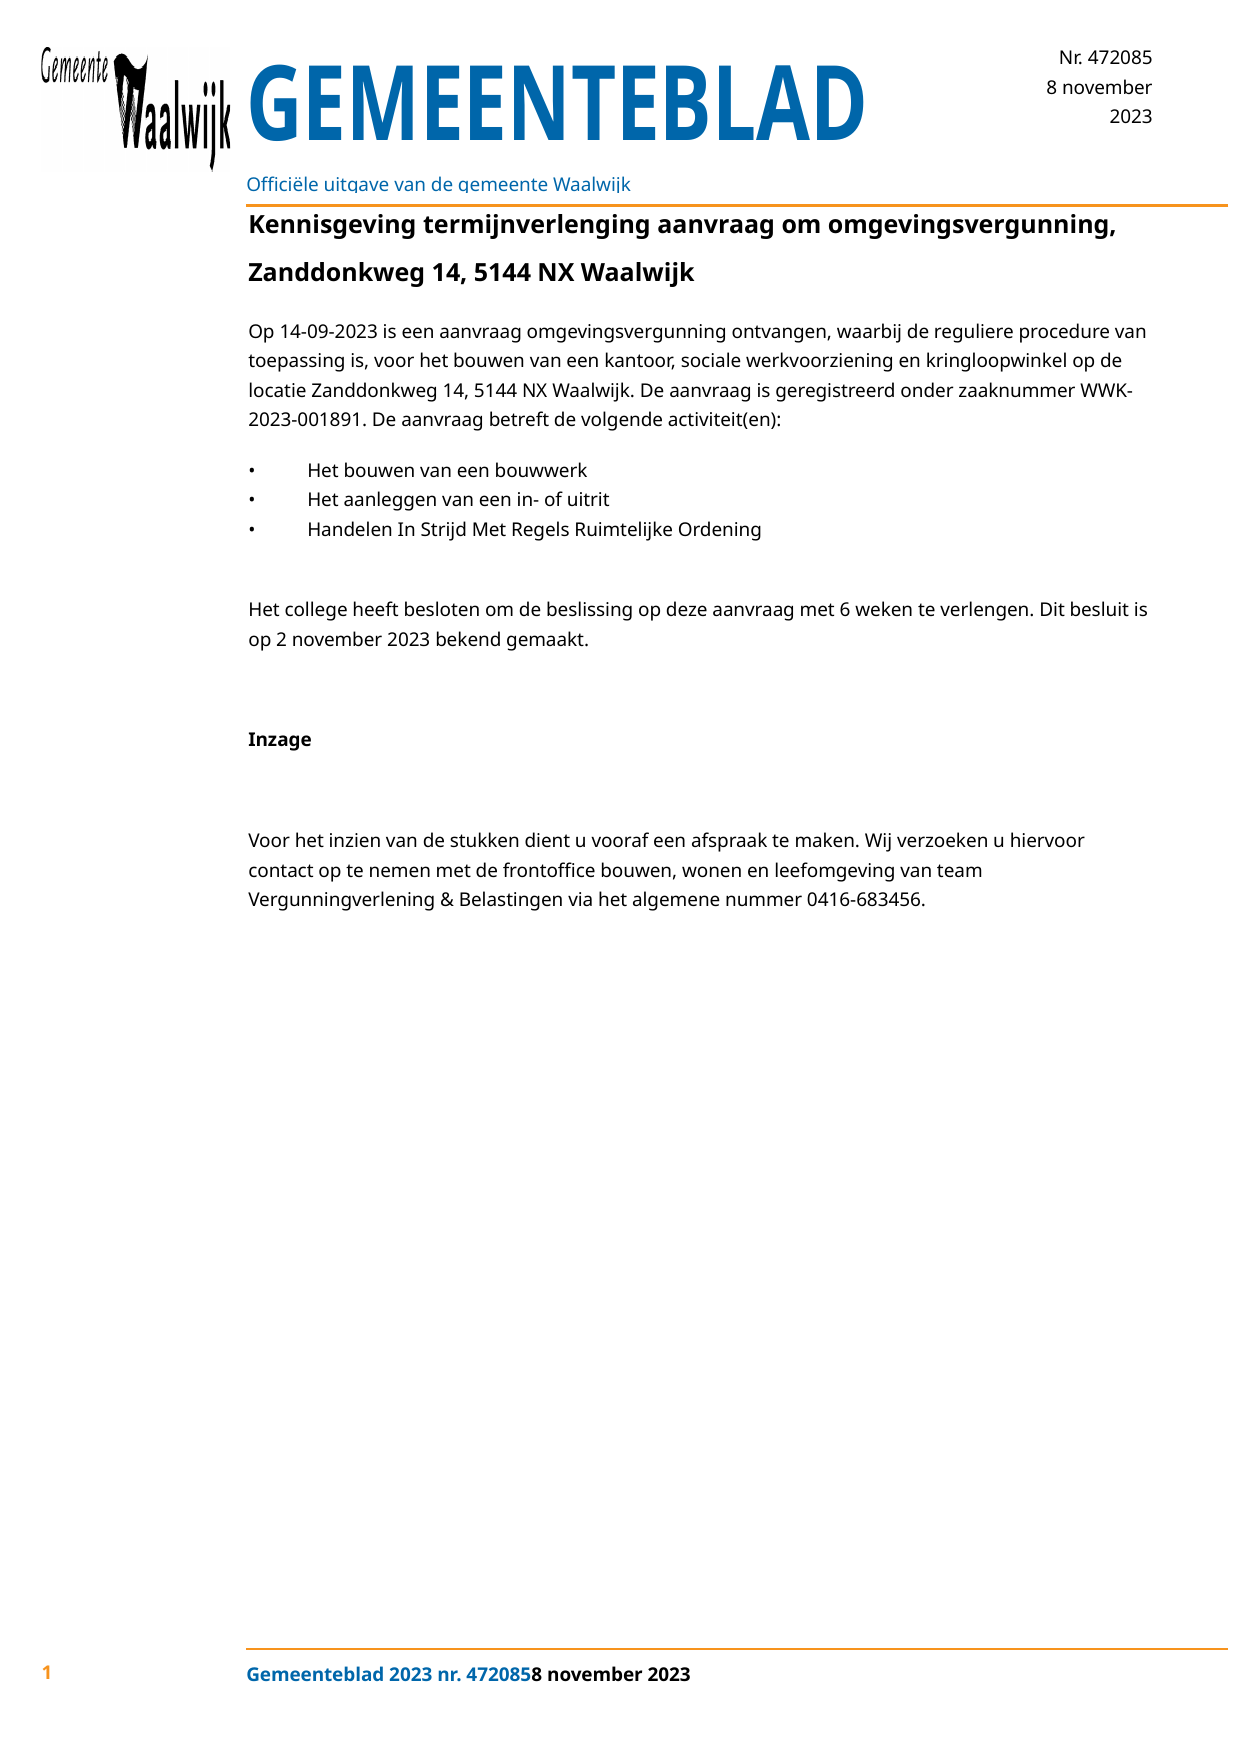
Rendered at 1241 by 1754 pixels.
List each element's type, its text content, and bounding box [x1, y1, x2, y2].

list Handelen In Strijd Met Regels Ruimtelijke Ordening [248, 516, 1152, 542]
picture [41, 47, 231, 172]
text Op 14-09-2023 is een aanvraag omgevingsvergunning ontvangen, waarbij de reguliere procedure van toepassing is, voor het bouwen van een kantoor, sociale werkvoorziening en kringloopwinkel op de locatie Zanddonkweg 14, 5144 NX Waalwijk. De aanvraag is geregistreerd onder zaaknummer WWK-2023-001891. De aanvraag betreft de volgende activiteit(en): [248, 318, 1152, 432]
list Het bouwen van een bouwwerk [248, 457, 1152, 483]
text Kennisgeving termijnverlenging aanvraag om omgevingsvergunning, Zanddonkweg 14, 5144 NX Waalwijk [248, 207, 1152, 288]
text Het college heeft besloten om de beslissing op deze aanvraag met 6 weken te verlengen. Dit besluit is op 2 november 2023 bekend gemaakt. [248, 596, 1152, 652]
list Het aanleggen van een in- of uitrit [248, 487, 1152, 512]
text Voor het inzien van de stukken dient u vooraf een afspraak te maken. Wij verzoeken u hiervoor contact op te nemen met de frontoffice bouwen, wonen en leefomgeving van team Vergunningverlening & Belastingen via het algemene nummer 0416-683456. [248, 827, 1152, 912]
text Inzage [248, 727, 1152, 752]
